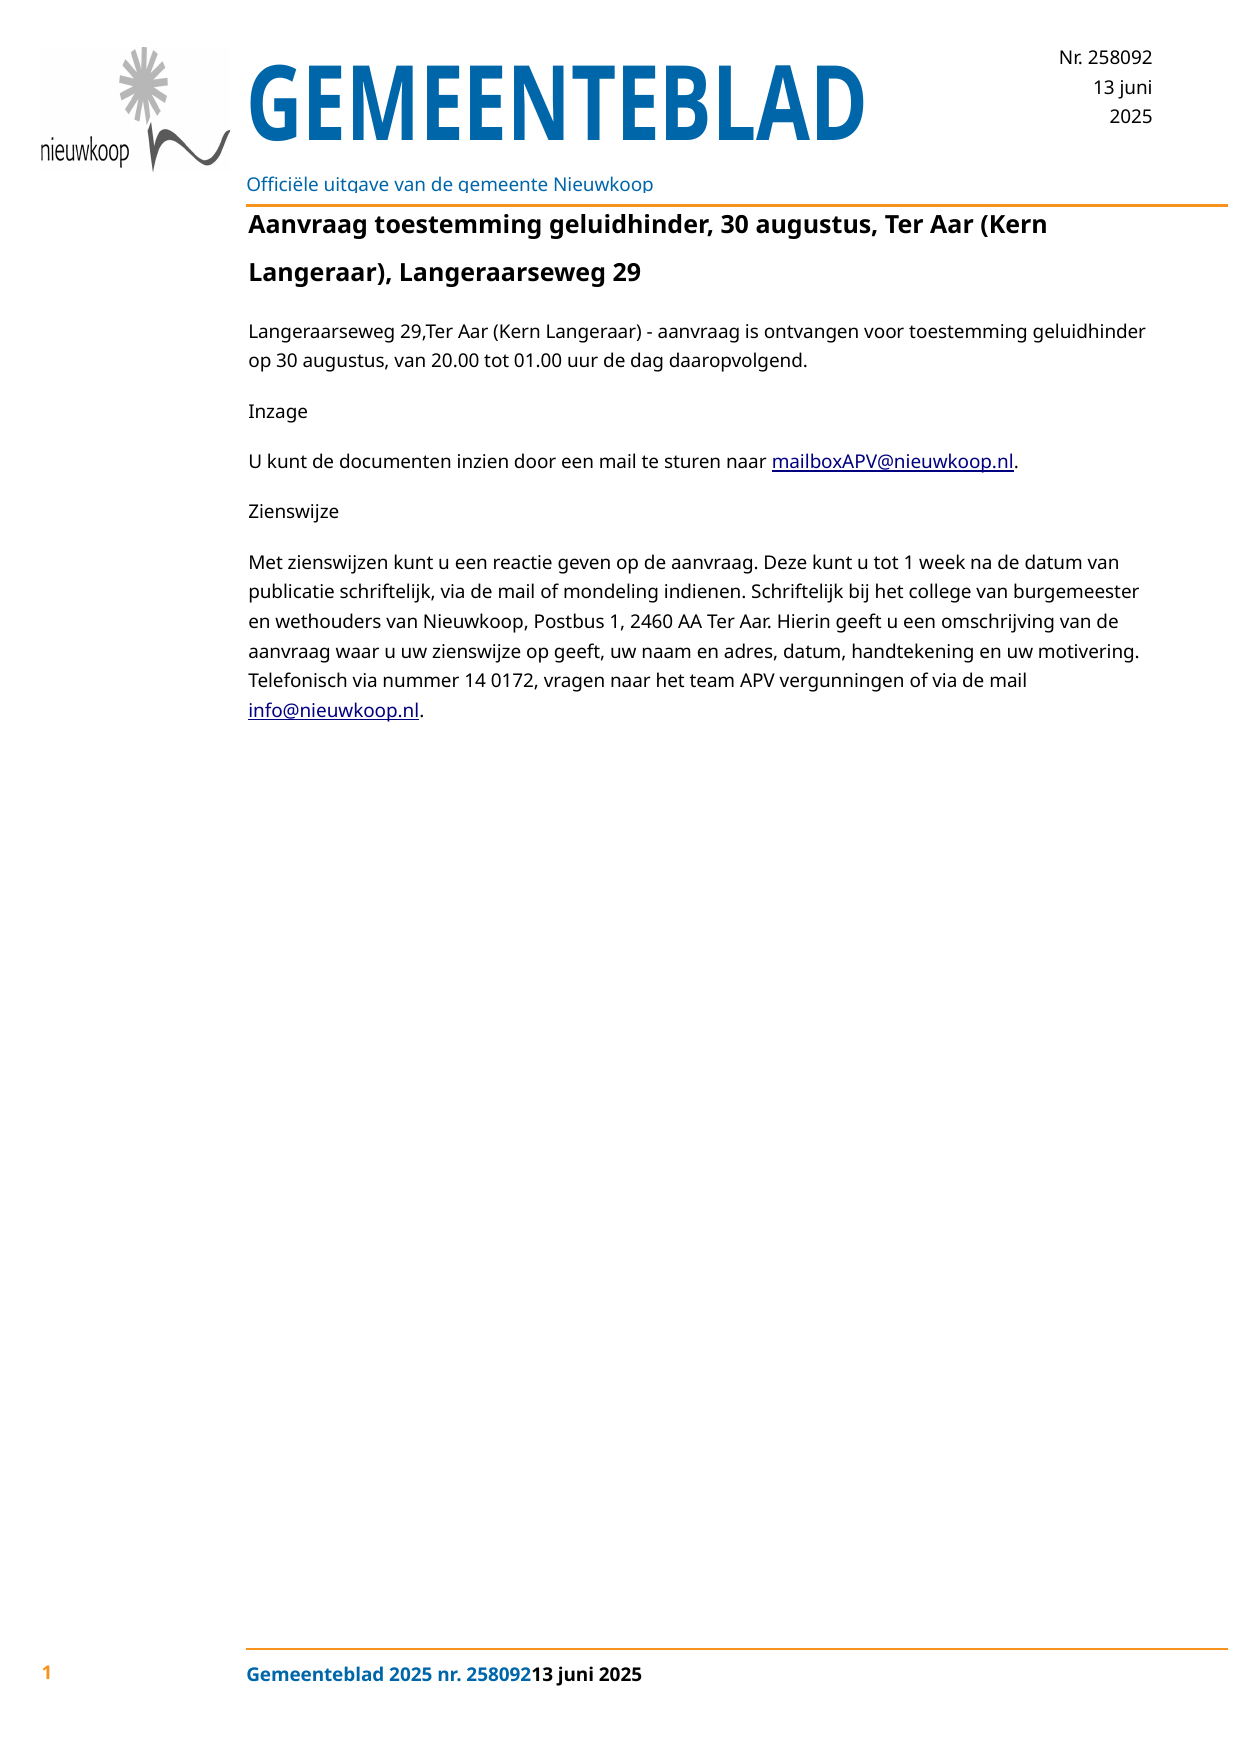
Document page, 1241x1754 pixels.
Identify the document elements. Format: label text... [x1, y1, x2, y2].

text Aanvraag toestemming geluidhinder, 30 augustus, Ter Aar (Kern Langeraar), Langeraarseweg 29 [248, 207, 1152, 288]
picture [41, 47, 231, 172]
text Met zienswijzen kunt u een reactie geven op de aanvraag. Deze kunt u tot 1 week na de datum van publicatie schriftelijk, via de mail of mondeling indienen. Schriftelijk bij het college van burgemeester en wethouders van Nieuwkoop, Postbus 1, 2460 AA Ter Aar. Hierin geeft u een omschrijving van de aanvraag waar u uw zienswijze op geeft, uw naam en adres, datum, handtekening en uw motivering. Telefonisch via nummer 14 0172, vragen naar het team APV vergunningen of via de mail info@nieuwkoop.nl. [248, 549, 1152, 723]
text Langeraarseweg 29,Ter Aar (Kern Langeraar) - aanvraag is ontvangen voor toestemming geluidhinder op 30 augustus, van 20.00 tot 01.00 uur de dag daaropvolgend. [248, 318, 1152, 373]
text U kunt de documenten inzien door een mail te sturen naar mailboxAPV@nieuwkoop.nl. [248, 448, 1152, 474]
text Inzage [248, 398, 1152, 424]
text Zienswijze [248, 499, 1152, 524]
